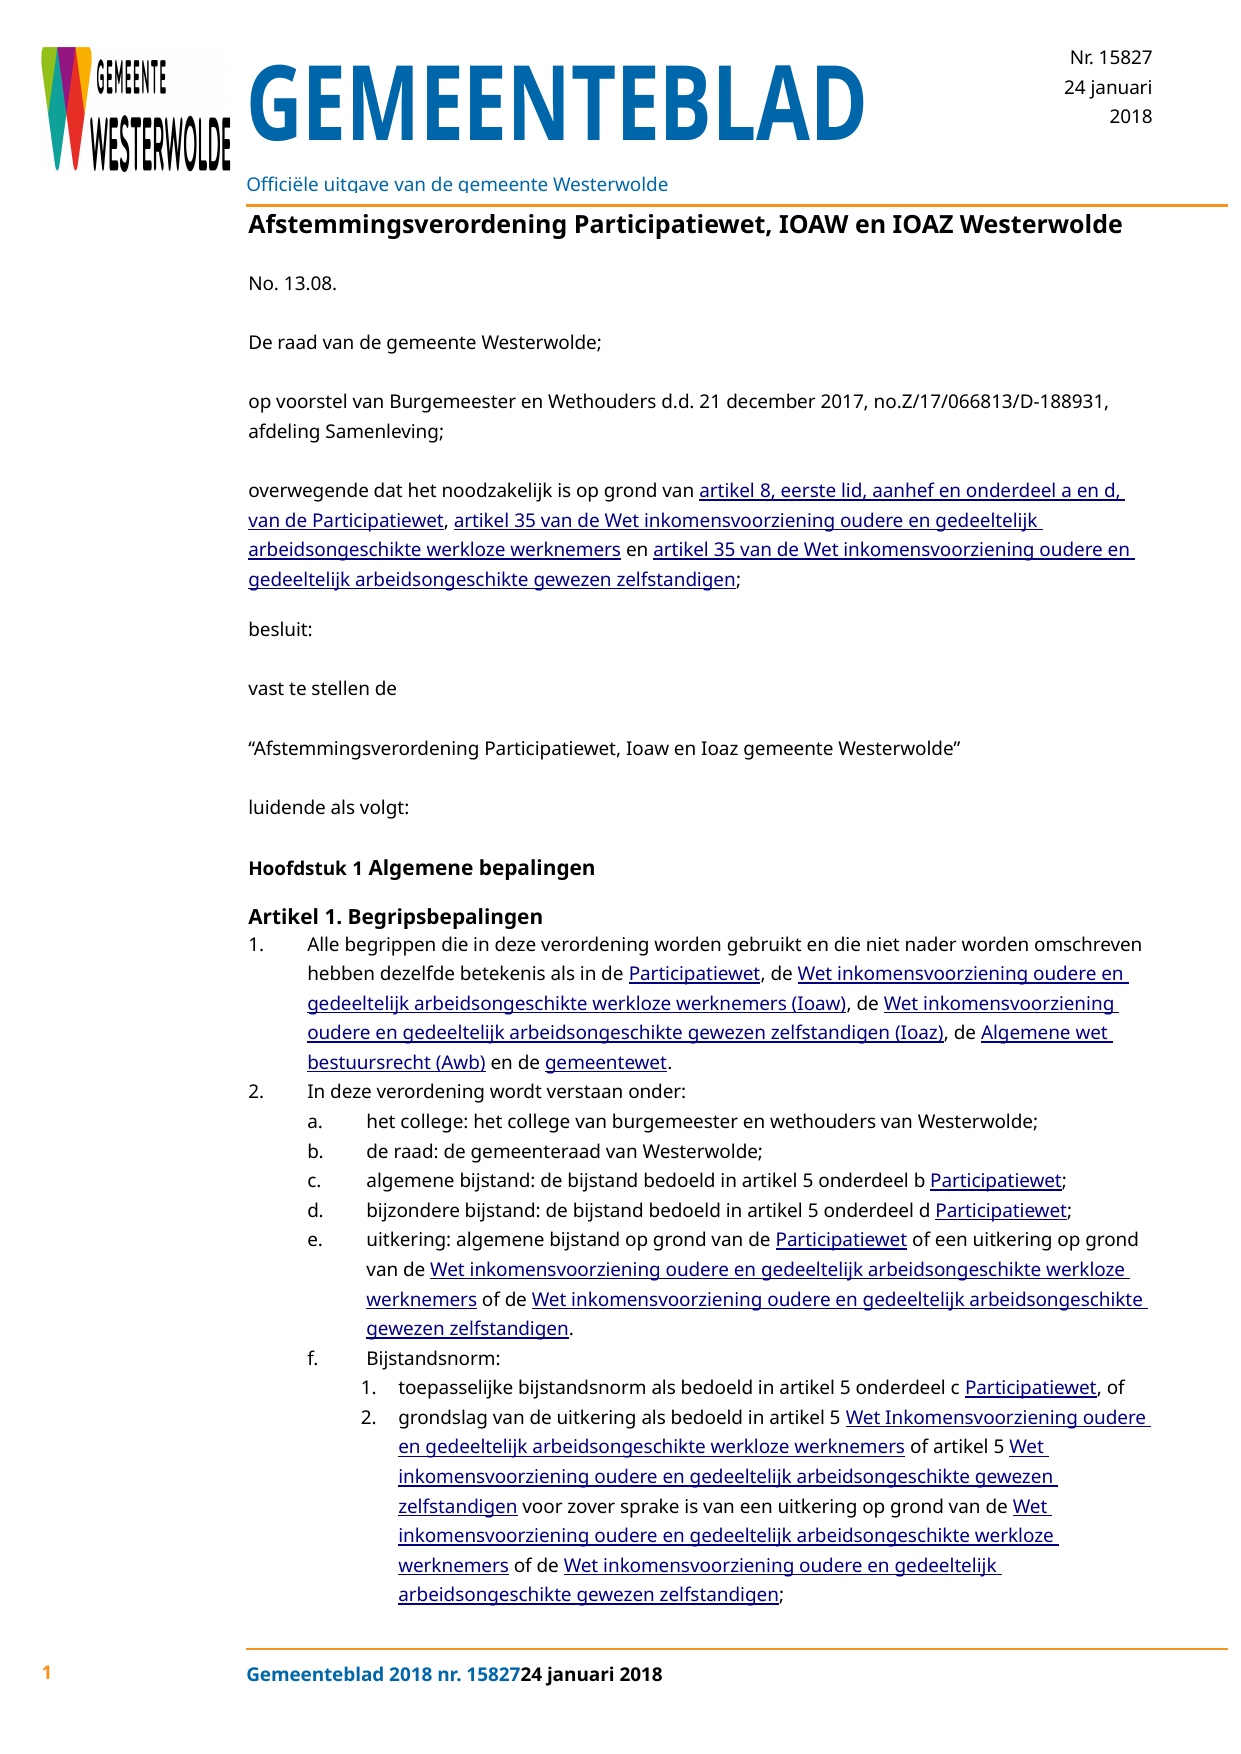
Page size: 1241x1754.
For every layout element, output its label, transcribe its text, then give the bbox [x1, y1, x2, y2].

text op voorstel van Burgemeester en Wethouders d.d. 21 december 2017, no.Z/17/066813/D-188931, afdeling Samenleving; [248, 389, 1152, 444]
text De raad van de gemeente Westerwolde; [248, 329, 1152, 355]
list In deze verordening wordt verstaan onder: [248, 1079, 1152, 1104]
text vast te stellen de [248, 676, 1152, 701]
picture [41, 47, 231, 172]
list het college: het college van burgemeester en wethouders van Westerwolde; [307, 1108, 1152, 1134]
list toepasselijke bijstandsnorm als bedoeld in artikel 5 onderdeel c Participatiewet, of [361, 1374, 1152, 1400]
list Alle begrippen die in deze verordening worden gebruikt en die niet nader worden omschreven hebben dezelfde betekenis als in de Participatiewet, de Wet inkomensvoorziening oudere en gedeeltelijk arbeidsongeschikte werkloze werknemers (Ioaw), de Wet inkomensvoorziening oudere en gedeeltelijk arbeidsongeschikte gewezen zelfstandigen (Ioaz), de Algemene wet bestuursrecht (Awb) en de gemeentewet. [248, 931, 1152, 1075]
list algemene bijstand: de bijstand bedoeld in artikel 5 onderdeel b Participatiewet; [307, 1167, 1152, 1193]
text No. 13.08. [248, 270, 1152, 296]
list grondslag van de uitkering als bedoeld in artikel 5 Wet Inkomensvoorziening oudere en gedeeltelijk arbeidsongeschikte werkloze werknemers of artikel 5 Wet inkomensvoorziening oudere en gedeeltelijk arbeidsongeschikte gewezen zelfstandigen voor zover sprake is van een uitkering op grond van de Wet inkomensvoorziening oudere en gedeeltelijk arbeidsongeschikte werkloze werknemers of de Wet inkomensvoorziening oudere en gedeeltelijk arbeidsongeschikte gewezen zelfstandigen; [361, 1404, 1152, 1607]
text besluit: [248, 616, 1152, 642]
text luidende als volgt: [248, 794, 1152, 820]
text overwegende dat het noodzakelijk is op grond van artikel 8, eerste lid, aanhef en onderdeel a en d, van de Participatiewet, artikel 35 van de Wet inkomensvoorziening oudere en gedeeltelijk arbeidsongeschikte werkloze werknemers en artikel 35 van de Wet inkomensvoorziening oudere en gedeeltelijk arbeidsongeschikte gewezen zelfstandigen; [248, 477, 1152, 592]
text Afstemmingsverordening Participatiewet, IOAW en IOAZ Westerwolde [248, 207, 1152, 241]
list de raad: de gemeenteraad van Westerwolde; [307, 1138, 1152, 1164]
list uitkering: algemene bijstand op grond van de Participatiewet of een uitkering op grond van de Wet inkomensvoorziening oudere en gedeeltelijk arbeidsongeschikte werkloze werknemers of de Wet inkomensvoorziening oudere en gedeeltelijk arbeidsongeschikte gewezen zelfstandigen. [307, 1227, 1152, 1341]
text Artikel 1. Begripsbepalingen [248, 902, 1152, 931]
text “Afstemmingsverordening Participatiewet, Ioaw en Ioaz gemeente Westerwolde” [248, 735, 1152, 761]
list bijzondere bijstand: de bijstand bedoeld in artikel 5 onderdeel d Participatiewet; [307, 1197, 1152, 1223]
text Hoofdstuk 1 Algemene bepalingen [248, 853, 1152, 882]
list Bijstandsnorm: [307, 1345, 1152, 1371]
